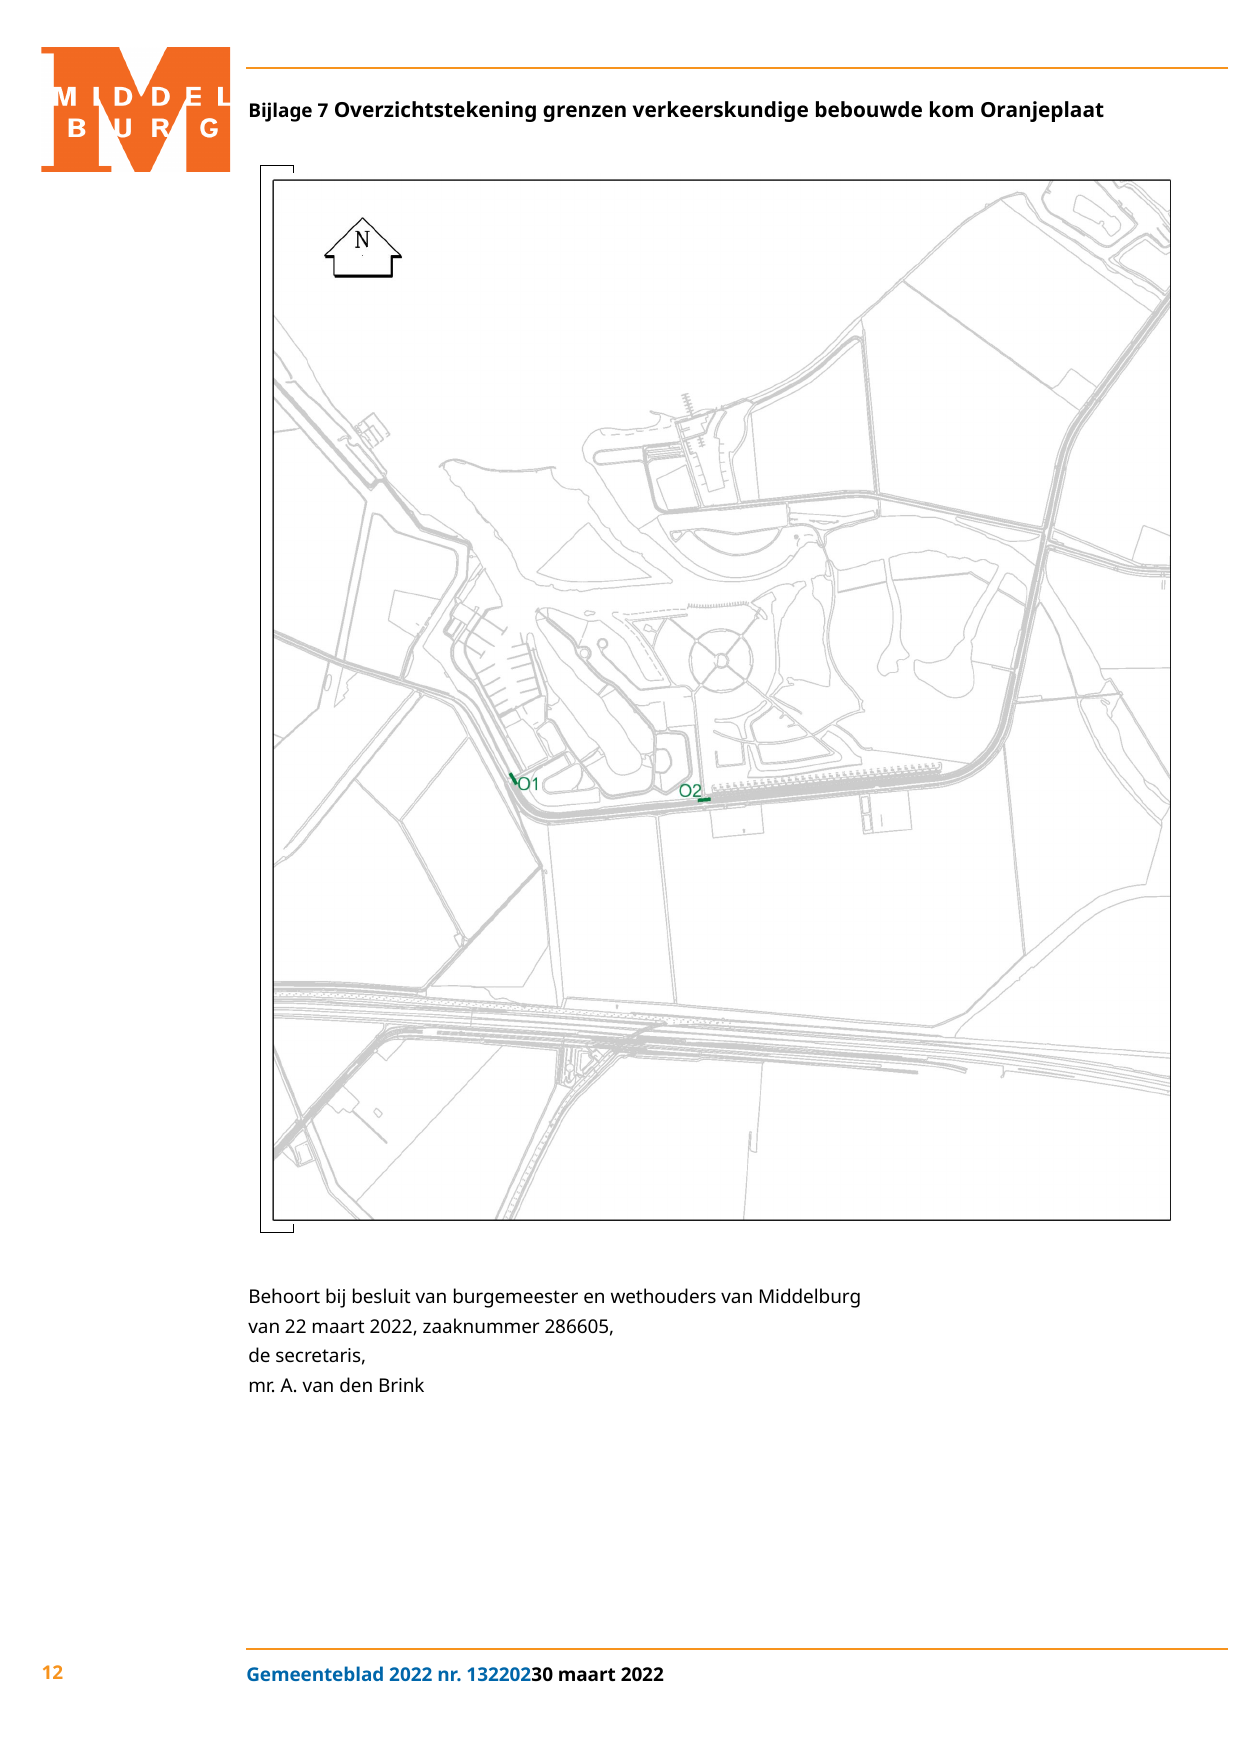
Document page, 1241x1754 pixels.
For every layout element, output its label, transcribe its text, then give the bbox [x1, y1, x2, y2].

text van 22 maart 2022, zaaknummer 286605, [248, 1313, 1152, 1338]
text Bijlage 7 Overzichtstekening grenzen verkeerskundige bebouwde kom Oranjeplaat [248, 95, 1152, 123]
picture [268, 173, 1173, 1224]
text de secretaris, [248, 1342, 1152, 1368]
text mr. A. van den Brink [248, 1372, 1152, 1398]
picture [41, 47, 231, 172]
text Behoort bij besluit van burgemeester en wethouders van Middelburg [248, 1283, 1152, 1309]
